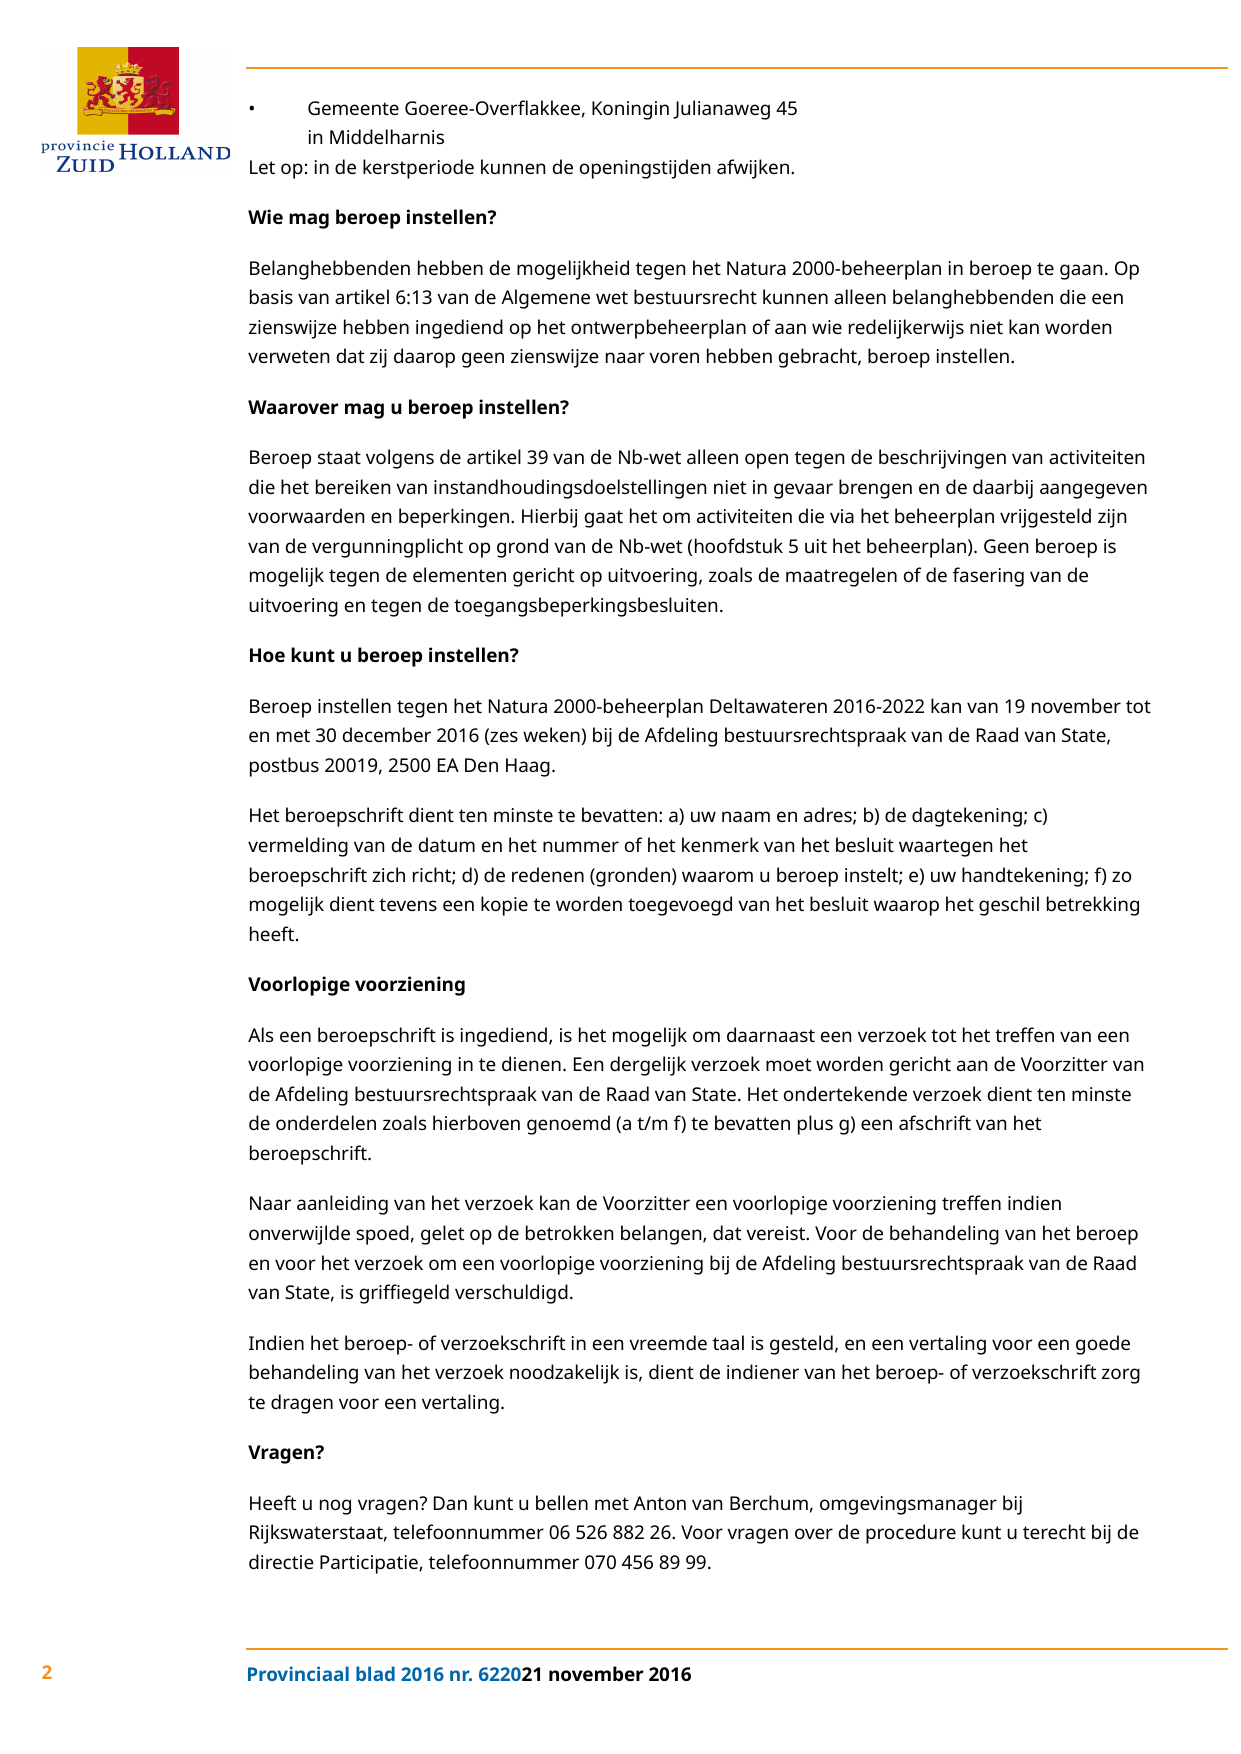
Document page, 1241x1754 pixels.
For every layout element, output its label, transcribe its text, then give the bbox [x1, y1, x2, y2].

text Beroep instellen tegen het Natura 2000-beheerplan Deltawateren 2016-2022 kan van 19 november tot en met 30 december 2016 (zes weken) bij de Afdeling bestuursrechtspraak van de Raad van State, postbus 20019, 2500 EA Den Haag. [248, 693, 1152, 778]
text Heeft u nog vragen? Dan kunt u bellen met Anton van Berchum, omgevingsmanager bij Rijkswaterstaat, telefoonnummer 06 526 882 26. Voor vragen over de procedure kunt u terecht bij de directie Participatie, telefoonnummer 070 456 89 99. [248, 1490, 1152, 1575]
list Gemeente Goeree-Overflakkee, Koningin Julianaweg 45 [248, 95, 1152, 121]
text Waarover mag u beroep instellen? [248, 394, 1152, 420]
text Als een beroepschrift is ingediend, is het mogelijk om daarnaast een verzoek tot het treffen van een voorlopige voorziening in te dienen. Een dergelijk verzoek moet worden gericht aan de Voorzitter van de Afdeling bestuursrechtspraak van de Raad van State. Het ondertekende verzoek dient ten minste de onderdelen zoals hierboven genoemd (a t/m f) te bevatten plus g) een afschrift van het beroepschrift. [248, 1022, 1152, 1166]
text Beroep staat volgens de artikel 39 van de Nb-wet alleen open tegen de beschrijvingen van activiteiten die het bereiken van instandhoudingsdoelstellingen niet in gevaar brengen en de daarbij aangegeven voorwaarden en beperkingen. Hierbij gaat het om activiteiten die via het beheerplan vrijgesteld zijn van de vergunningplicht op grond van de Nb-wet (hoofdstuk 5 uit het beheerplan). Geen beroep is mogelijk tegen de elementen gericht op uitvoering, zoals de maatregelen of de fasering van de uitvoering en tegen de toegangsbeperkingsbesluiten. [248, 444, 1152, 618]
text Voorlopige voorziening [248, 971, 1152, 997]
picture [41, 47, 231, 172]
text Het beroepschrift dient ten minste te bevatten: a) uw naam en adres; b) de dagtekening; c) vermelding van de datum en het nummer of het kenmerk van het besluit waartegen het beroepschrift zich richt; d) de redenen (gronden) waarom u beroep instelt; e) uw handtekening; f) zo mogelijk dient tevens een kopie te worden toegevoegd van het besluit waarop het geschil betrekking heeft. [248, 803, 1152, 947]
text Indien het beroep- of verzoekschrift in een vreemde taal is gesteld, en een vertaling voor een goede behandeling van het verzoek noodzakelijk is, dient de indiener van het beroep- of verzoekschrift zorg te dragen voor een vertaling. [248, 1330, 1152, 1415]
text Belanghebbenden hebben de mogelijkheid tegen het Natura 2000-beheerplan in beroep te gaan. Op basis van artikel 6:13 van de Algemene wet bestuursrecht kunnen alleen belanghebbenden die een zienswijze hebben ingediend op het ontwerpbeheerplan of aan wie redelijkerwijs niet kan worden verweten dat zij daarop geen zienswijze naar voren hebben gebracht, beroep instellen. [248, 255, 1152, 369]
text Wie mag beroep instellen? [248, 204, 1152, 230]
text Vragen? [248, 1439, 1152, 1465]
list in Middelharnis [248, 124, 1152, 150]
text Hoe kunt u beroep instellen? [248, 643, 1152, 668]
text Let op: in de kerstperiode kunnen de openingstijden afwijken. [248, 154, 1152, 180]
text Naar aanleiding van het verzoek kan de Voorzitter een voorlopige voorziening treffen indien onverwijlde spoed, gelet op de betrokken belangen, dat vereist. Voor de behandeling van het beroep en voor het verzoek om een voorlopige voorziening bij de Afdeling bestuursrechtspraak van de Raad van State, is griffiegeld verschuldigd. [248, 1191, 1152, 1305]
